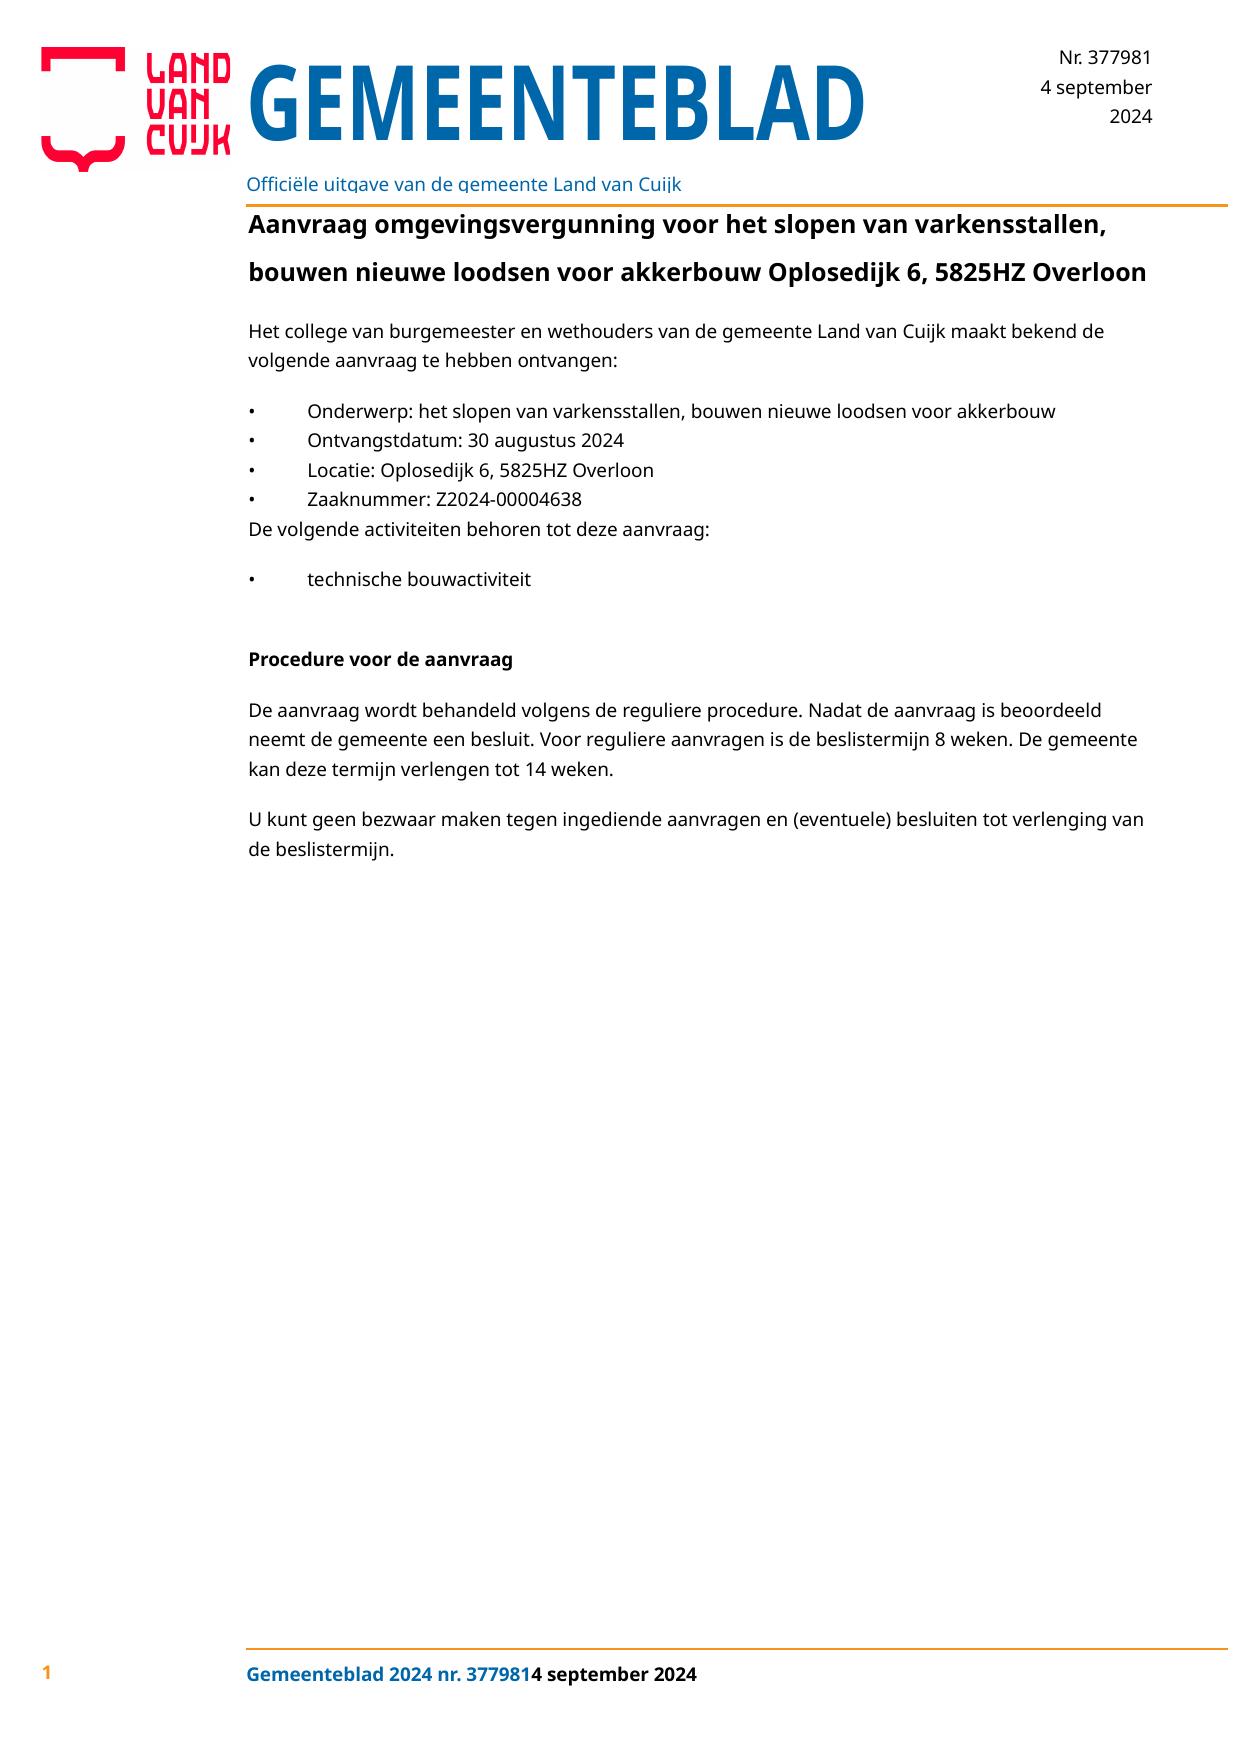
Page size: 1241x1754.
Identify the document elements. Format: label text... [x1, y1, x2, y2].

list Ontvangstdatum: 30 augustus 2024 [248, 427, 1152, 453]
text Het college van burgemeester en wethouders van de gemeente Land van Cuijk maakt bekend de volgende aanvraag te hebben ontvangen: [248, 318, 1152, 373]
text De volgende activiteiten behoren tot deze aanvraag: [248, 516, 1152, 542]
list Zaaknummer: Z2024-00004638 [248, 487, 1152, 512]
text Aanvraag omgevingsvergunning voor het slopen van varkensstallen, bouwen nieuwe loodsen voor akkerbouw Oplosedijk 6, 5825HZ Overloon [248, 207, 1152, 288]
picture [41, 47, 231, 172]
text De aanvraag wordt behandeld volgens de reguliere procedure. Nadat de aanvraag is beoordeeld neemt de gemeente een besluit. Voor reguliere aanvragen is de beslistermijn 8 weken. De gemeente kan deze termijn verlengen tot 14 weken. [248, 697, 1152, 782]
text Procedure voor de aanvraag [248, 647, 1152, 672]
list Locatie: Oplosedijk 6, 5825HZ Overloon [248, 457, 1152, 483]
list Onderwerp: het slopen van varkensstallen, bouwen nieuwe loodsen voor akkerbouw [248, 398, 1152, 424]
text U kunt geen bezwaar maken tegen ingediende aanvragen en (eventuele) besluiten tot verlenging van de beslistermijn. [248, 807, 1152, 862]
list technische bouwactiviteit [248, 567, 1152, 592]
